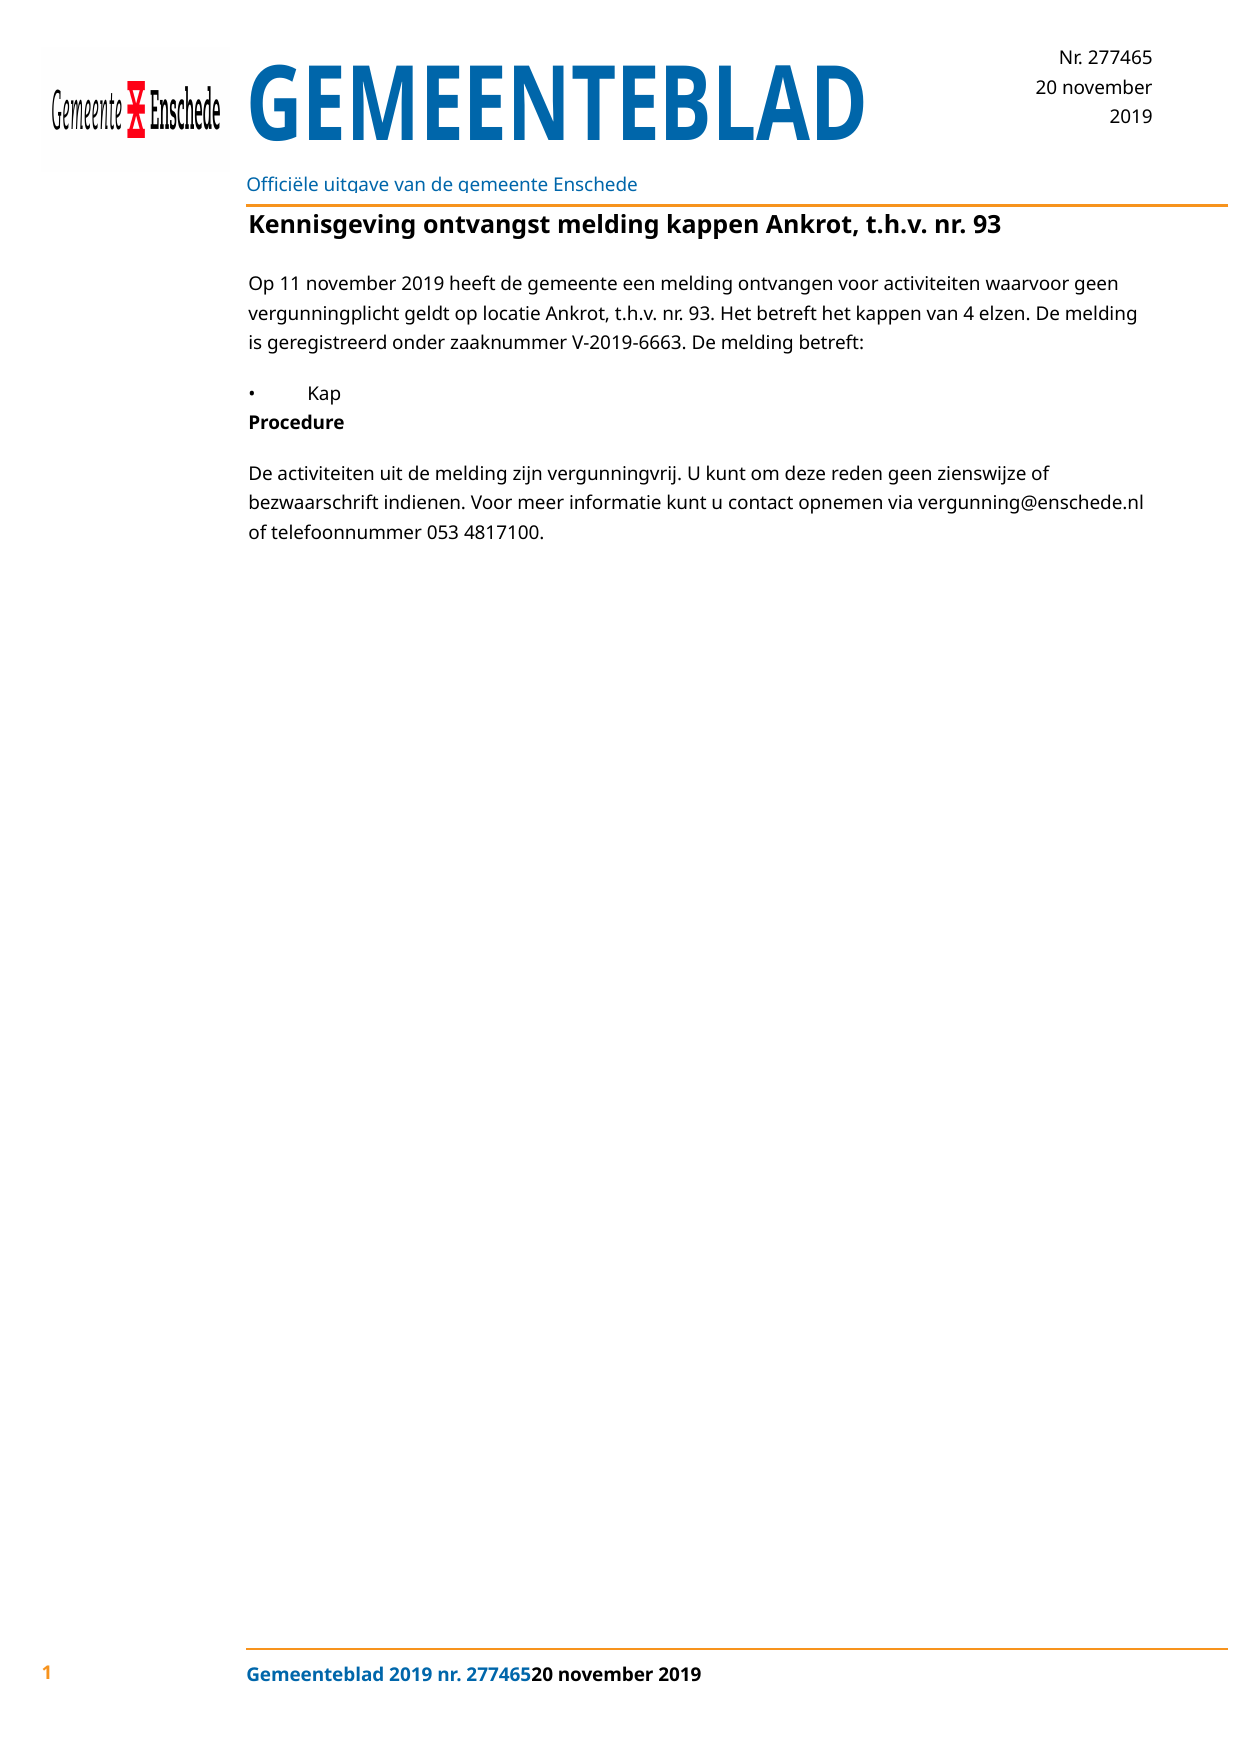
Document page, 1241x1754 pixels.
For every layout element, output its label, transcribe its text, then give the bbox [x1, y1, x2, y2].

text Op 11 november 2019 heeft de gemeente een melding ontvangen voor activiteiten waarvoor geen vergunningplicht geldt op locatie Ankrot, t.h.v. nr. 93. Het betreft het kappen van 4 elzen. De melding is geregistreerd onder zaaknummer V-2019-6663. De melding betreft: [248, 270, 1152, 355]
picture [41, 47, 231, 172]
text Procedure [248, 409, 1152, 435]
text Kennisgeving ontvangst melding kappen Ankrot, t.h.v. nr. 93 [248, 207, 1152, 241]
text De activiteiten uit de melding zijn vergunningvrij. U kunt om deze reden geen zienswijze of bezwaarschrift indienen. Voor meer informatie kunt u contact opnemen via vergunning@enschede.nl of telefoonnummer 053 4817100. [248, 460, 1152, 545]
list Kap [248, 380, 1152, 406]
